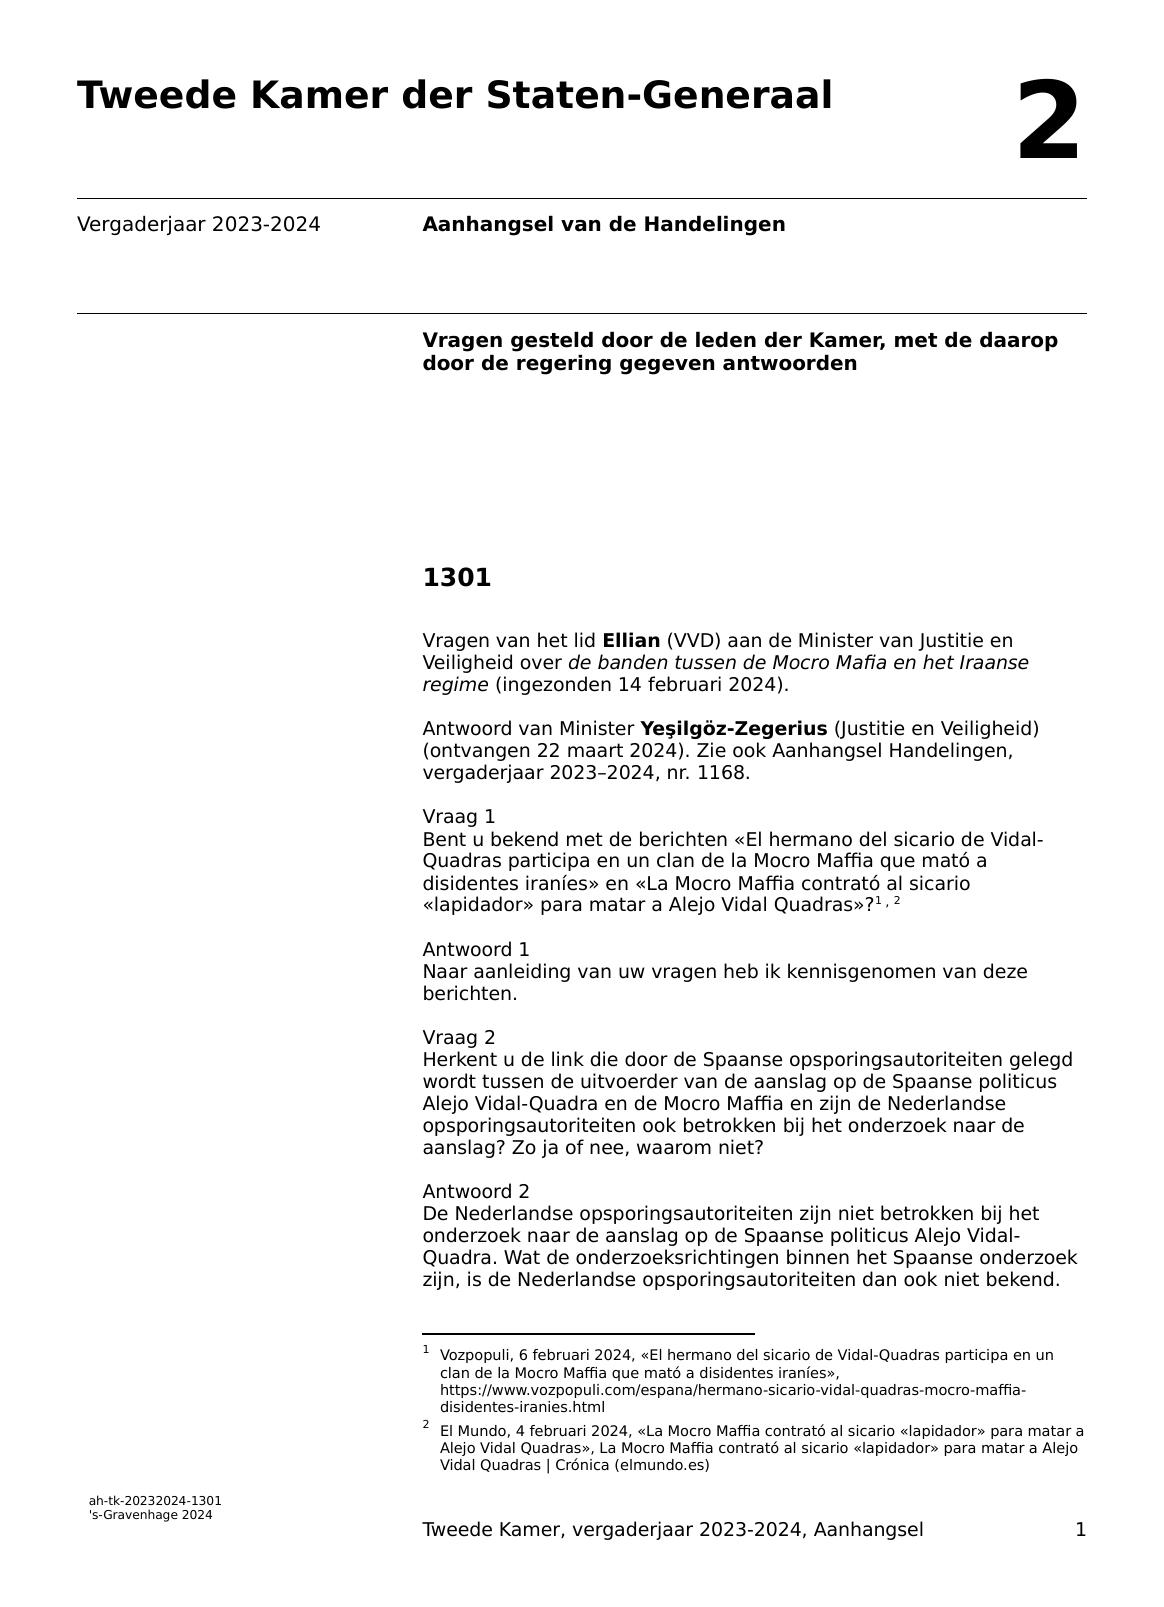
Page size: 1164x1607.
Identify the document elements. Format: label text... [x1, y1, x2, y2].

text Vozpopuli, 6 februari 2024, «El hermano del sicario de Vidal-Quadras participa en un clan de la Mocro Maffia que mató a disidentes iraníes», https://www.vozpopuli.com/espana/hermano-sicario-vidal-quadras-mocro-maffia-disidentes-iranies.html [422, 1343, 1087, 1416]
text Vraag 2 [422, 1027, 1087, 1049]
text 's-Gravenhage 2024 [88, 1508, 323, 1522]
table_cell Vragen gesteld door de leden der Kamer, met de daarop door de regering gegeven antwoorden [422, 314, 1087, 375]
table_cell Aanhangsel van de Handelingen [422, 199, 1087, 313]
table_cell Vergaderjaar 2023-2024 [77, 199, 422, 313]
table_header 2 [886, 59, 1087, 198]
table_header Tweede Kamer der Staten-Generaal [77, 59, 886, 198]
text Antwoord 2 [422, 1181, 1087, 1203]
text El Mundo, 4 februari 2024, «La Mocro Maffia contrató al sicario «lapidador» para matar a Alejo Vidal Quadras», La Mocro Maffia contrató al sicario «lapidador» para matar a Alejo Vidal Quadras | Crónica (elmundo.es) [422, 1418, 1087, 1474]
text Antwoord 1 [422, 938, 1087, 961]
text Vraag 1 [422, 806, 1087, 828]
text Herkent u de link die door de Spaanse opsporingsautoriteiten gelegd wordt tussen de uitvoerder van de aanslag op de Spaanse politicus Alejo Vidal-Quadra en de Mocro Maffia en zijn de Nederlandse opsporingsautoriteiten ook betrokken bij het onderzoek naar de aanslag? Zo ja of nee, waarom niet? [422, 1049, 1087, 1158]
table_cell [77, 314, 422, 375]
text 1301 [422, 563, 1087, 592]
text Antwoord van Minister Yeşilgöz-Zegerius (Justitie en Veiligheid) (ontvangen 22 maart 2024). Zie ook Aanhangsel Handelingen, vergaderjaar 2023–2024, nr. 1168. [422, 718, 1087, 784]
text Bent u bekend met de berichten «El hermano del sicario de Vidal-Quadras participa en un clan de la Mocro Maffia que mató a disidentes iraníes» en «La Mocro Maffia contrató al sicario «lapidador» para matar a Alejo Vidal Quadras»?, [422, 828, 1087, 916]
text ah-tk-20232024-1301 [88, 1494, 323, 1508]
text De Nederlandse opsporingsautoriteiten zijn niet betrokken bij het onderzoek naar de aanslag op de Spaanse politicus Alejo Vidal-Quadra. Wat de onderzoeksrichtingen binnen het Spaanse onderzoek zijn, is de Nederlandse opsporingsautoriteiten dan ook niet bekend. [422, 1203, 1087, 1291]
text Naar aanleiding van uw vragen heb ik kennisgenomen van deze berichten. [422, 961, 1087, 1004]
text Vragen van het lid Ellian (VVD) aan de Minister van Justitie en Veiligheid over de banden tussen de Mocro Mafia en het Iraanse regime (ingezonden 14 februari 2024). [422, 630, 1087, 696]
